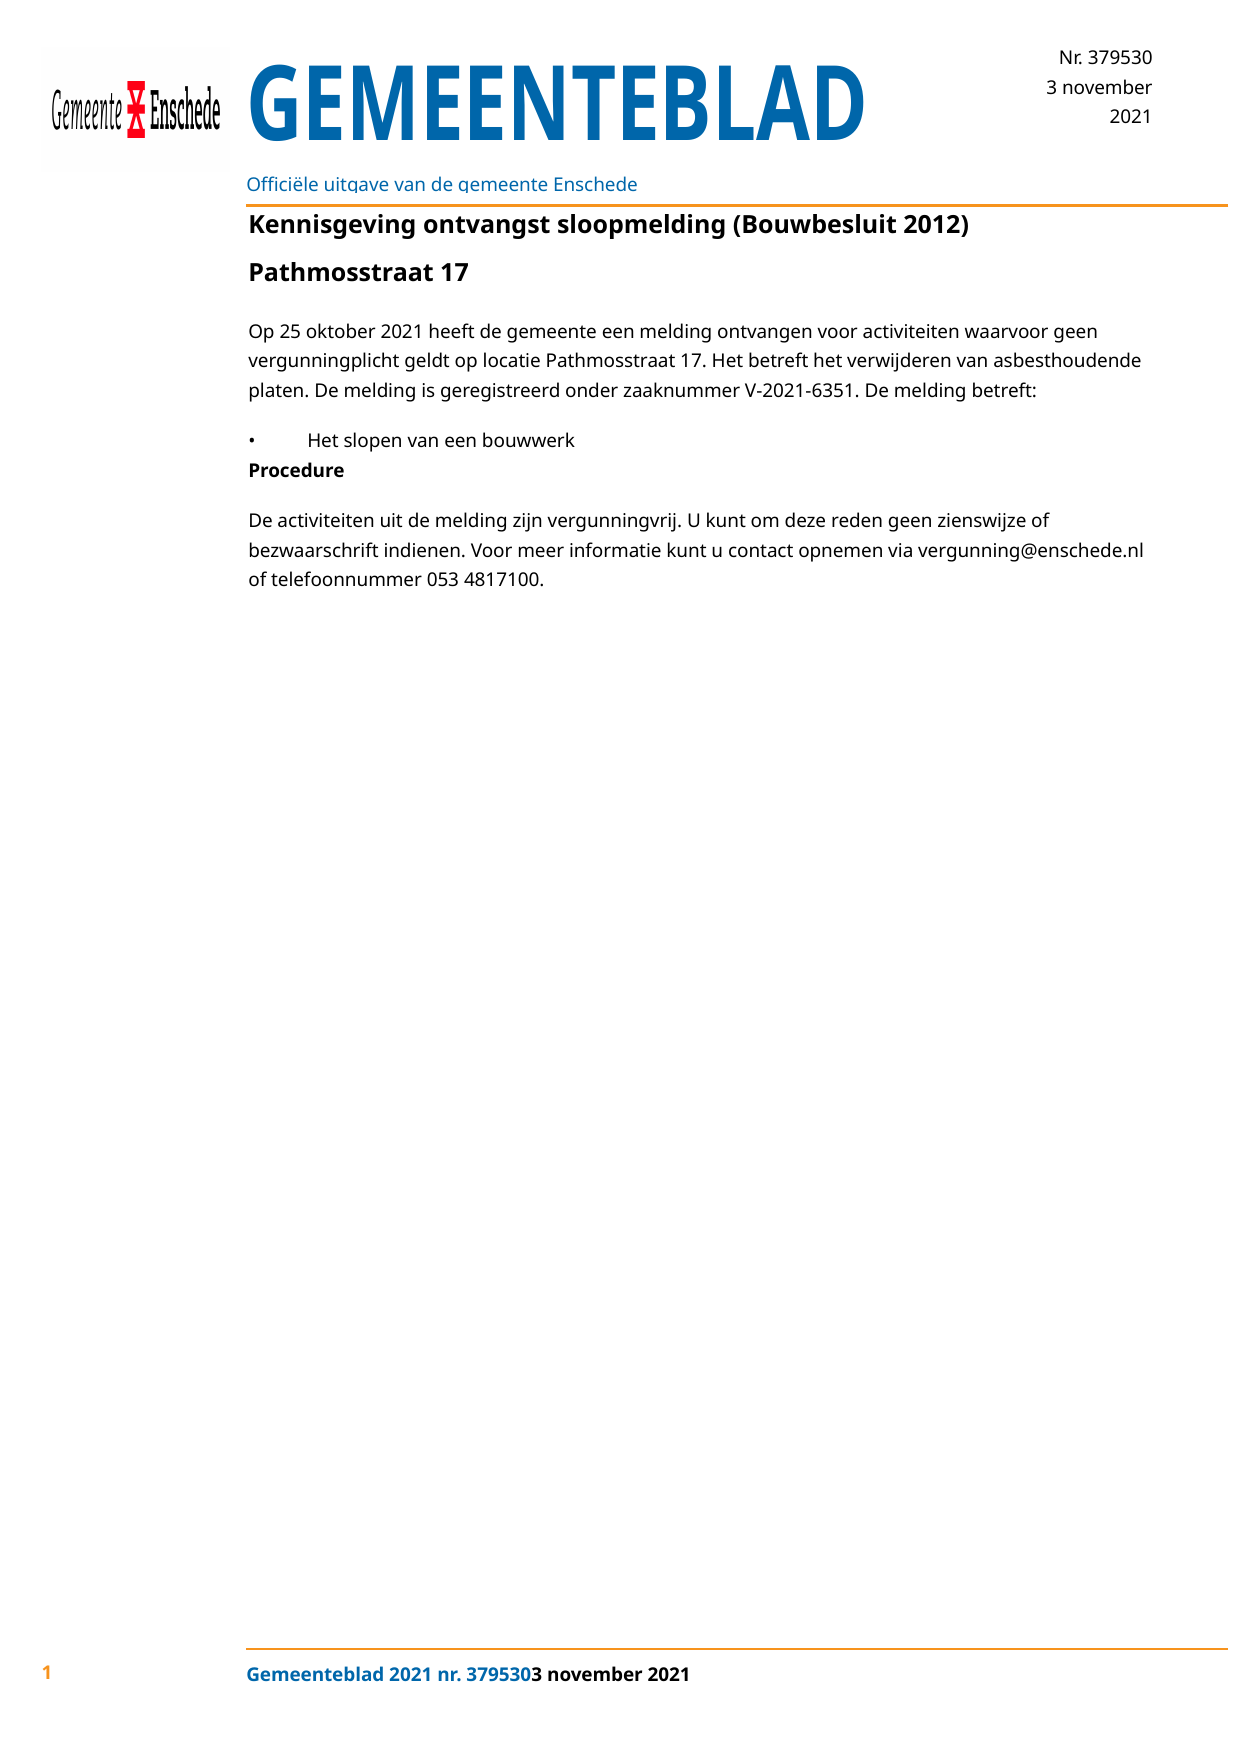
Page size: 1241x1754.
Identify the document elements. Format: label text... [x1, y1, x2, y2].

text Procedure [248, 457, 1152, 483]
text Op 25 oktober 2021 heeft de gemeente een melding ontvangen voor activiteiten waarvoor geen vergunningplicht geldt op locatie Pathmosstraat 17. Het betreft het verwijderen van asbesthoudende platen. De melding is geregistreerd onder zaaknummer V-2021-6351. De melding betreft: [248, 318, 1152, 403]
text De activiteiten uit de melding zijn vergunningvrij. U kunt om deze reden geen zienswijze of bezwaarschrift indienen. Voor meer informatie kunt u contact opnemen via vergunning@enschede.nl of telefoonnummer 053 4817100. [248, 507, 1152, 592]
list Het slopen van een bouwwerk [248, 427, 1152, 453]
text Kennisgeving ontvangst sloopmelding (Bouwbesluit 2012) Pathmosstraat 17 [248, 207, 1152, 288]
picture [41, 47, 231, 172]
